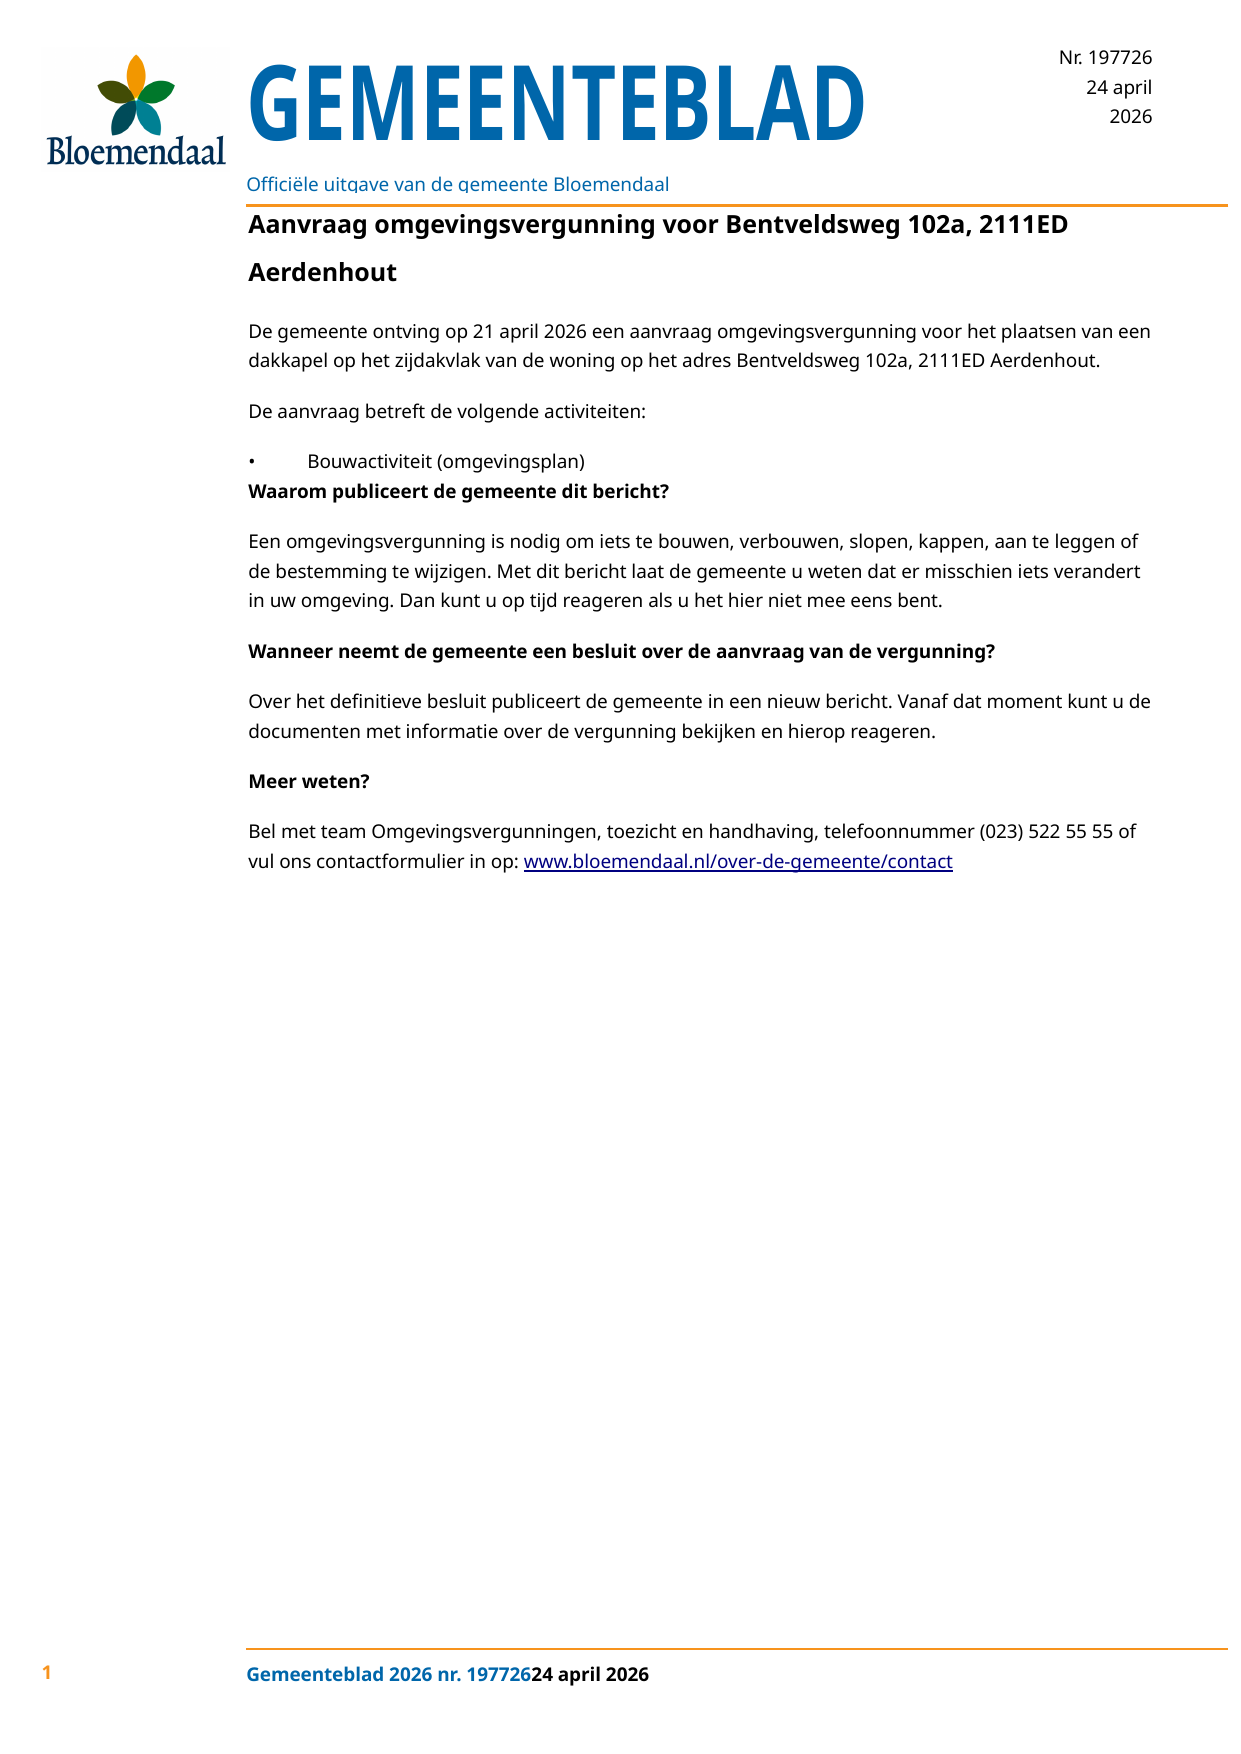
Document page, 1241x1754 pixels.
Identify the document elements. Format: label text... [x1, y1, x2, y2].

text Bel met team Omgevingsvergunningen, toezicht en handhaving, telefoonnummer (023) 522 55 55 of vul ons contactformulier in op: www.bloemendaal.nl/over-de-gemeente/contact [248, 819, 1152, 874]
text Een omgevingsvergunning is nodig om iets te bouwen, verbouwen, slopen, kappen, aan te leggen of de bestemming te wijzigen. Met dit bericht laat de gemeente u weten dat er misschien iets verandert in uw omgeving. Dan kunt u op tijd reageren als u het hier niet mee eens bent. [248, 528, 1152, 613]
list Bouwactiviteit (omgevingsplan) [248, 448, 1152, 474]
text De gemeente ontving op 21 april 2026 een aanvraag omgevingsvergunning voor het plaatsen van een dakkapel op het zijdakvlak van de woning op het adres Bentveldsweg 102a, 2111ED Aerdenhout. [248, 318, 1152, 373]
text De aanvraag betreft de volgende activiteiten: [248, 398, 1152, 424]
text Meer weten? [248, 768, 1152, 794]
text Wanneer neemt de gemeente een besluit over de aanvraag van de vergunning? [248, 638, 1152, 664]
text Over het definitieve besluit publiceert de gemeente in een nieuw bericht. Vanaf dat moment kunt u de documenten met informatie over de vergunning bekijken en hierop reageren. [248, 688, 1152, 744]
text Waarom publiceert de gemeente dit bericht? [248, 478, 1152, 504]
text Aanvraag omgevingsvergunning voor Bentveldsweg 102a, 2111ED Aerdenhout [248, 207, 1152, 288]
picture [41, 47, 231, 172]
